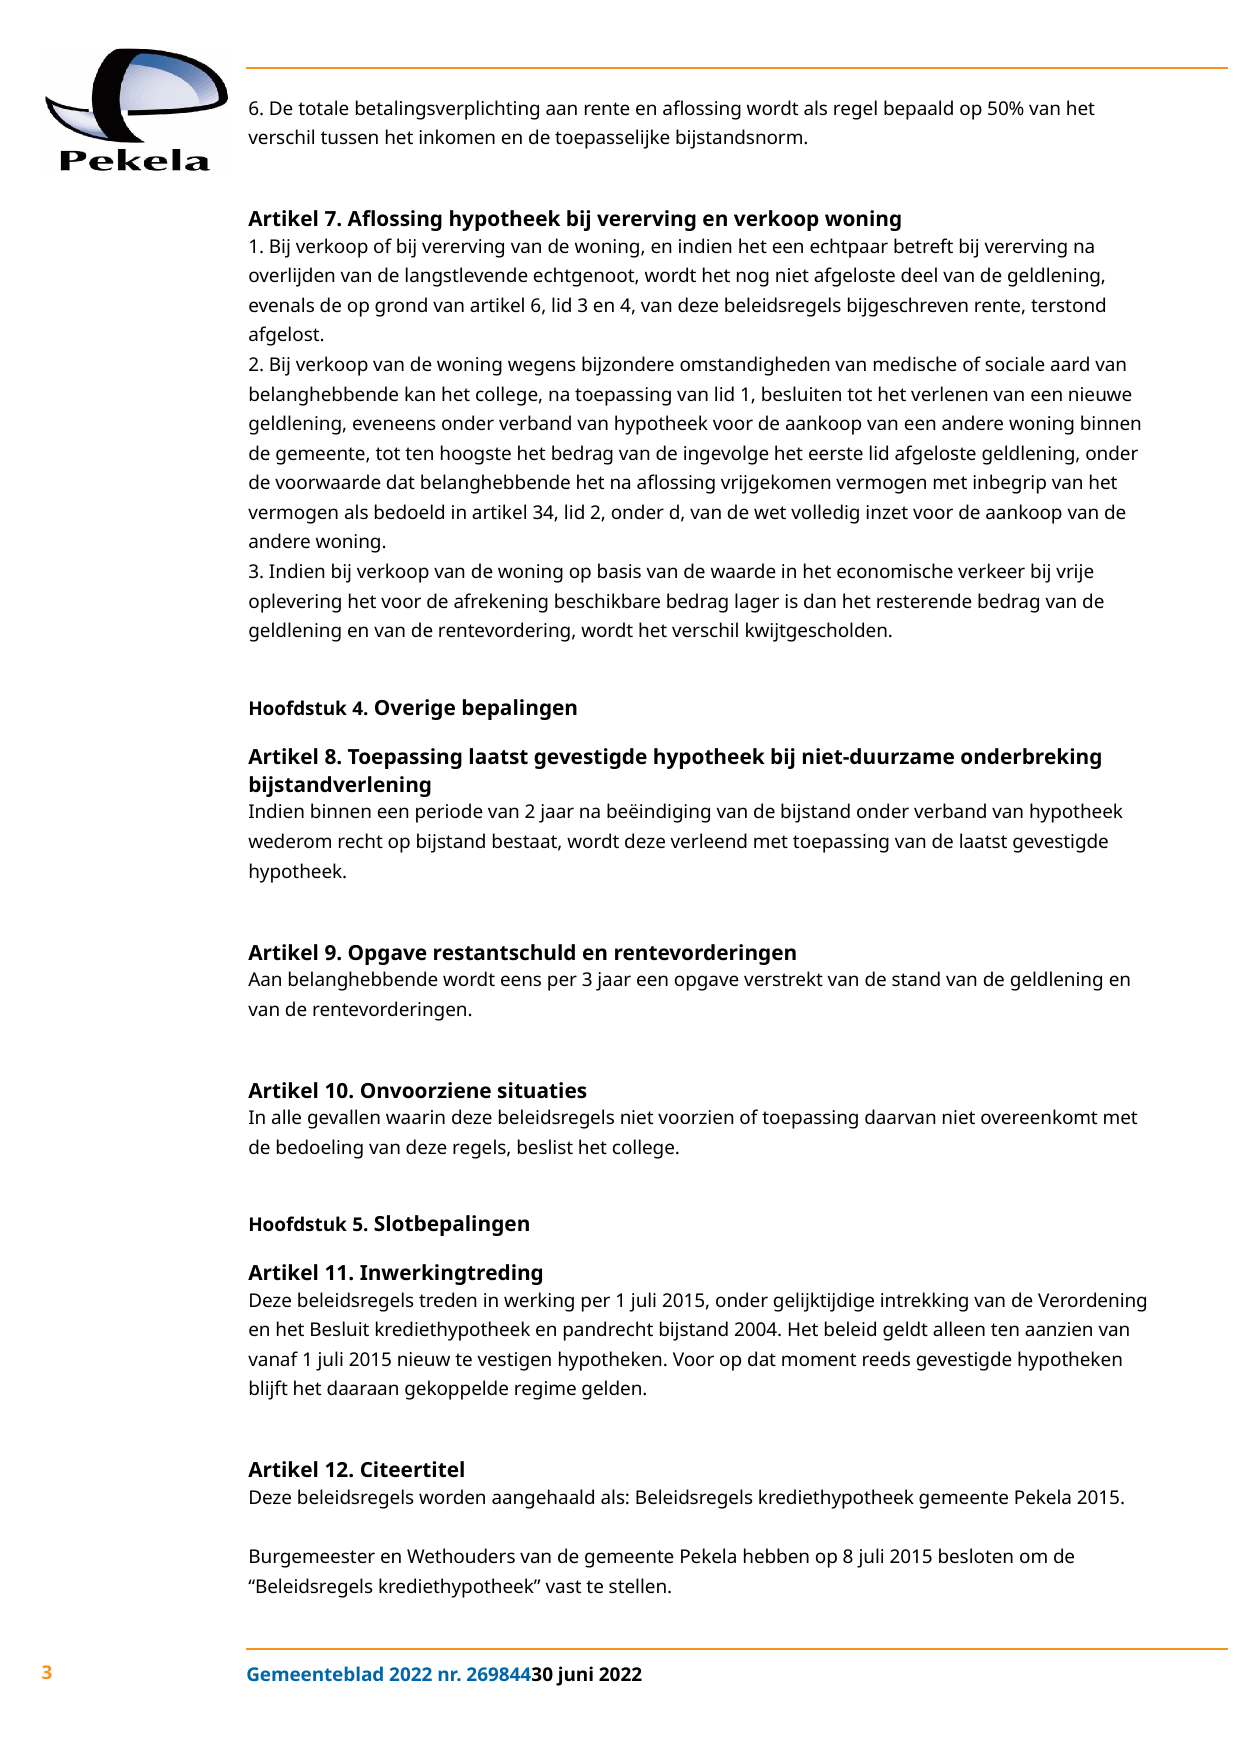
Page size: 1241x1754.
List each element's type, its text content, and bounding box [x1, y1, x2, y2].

text Deze beleidsregels worden aangehaald als: Beleidsregels krediethypotheek gemeente Pekela 2015. [248, 1484, 1152, 1510]
text Aan belanghebbende wordt eens per 3 jaar een opgave verstrekt van de stand van de geldlening en van de rentevorderingen. [248, 966, 1152, 1022]
text Burgemeester en Wethouders van de gemeente Pekela hebben op 8 juli 2015 besloten om de “Beleidsregels krediethypotheek” vast te stellen. [248, 1543, 1152, 1598]
text Artikel 9. Opgave restantschuld en rentevorderingen [248, 938, 1152, 966]
text Indien binnen een periode van 2 jaar na beëindiging van de bijstand onder verband van hypotheek wederom recht op bijstand bestaat, wordt deze verleend met toepassing van de laatst gevestigde hypotheek. [248, 799, 1152, 884]
text Artikel 10. Onvoorziene situaties [248, 1076, 1152, 1104]
text 1. Bij verkoop of bij vererving van de woning, en indien het een echtpaar betreft bij vererving na overlijden van de langstlevende echtgenoot, wordt het nog niet afgeloste deel van de geldlening, evenals de op grond van artikel 6, lid 3 en 4, van deze beleidsregels bijgeschreven rente, terstond afgelost. [248, 233, 1152, 347]
text 3. Indien bij verkoop van de woning op basis van de waarde in het economische verkeer bij vrije oplevering het voor de afrekening beschikbare bedrag lager is dan het resterende bedrag van de geldlening en van de rentevordering, wordt het verschil kwijtgescholden. [248, 558, 1152, 643]
text Artikel 8. Toepassing laatst gevestigde hypotheek bij niet-duurzame onderbreking bijstandverlening [248, 742, 1152, 799]
text Artikel 7. Aflossing hypotheek bij vererving en verkoop woning [248, 204, 1152, 233]
text Hoofdstuk 5. Slotbepalingen [248, 1209, 1152, 1238]
text 6. De totale betalingsverplichting aan rente en aflossing wordt als regel bepaald op 50% van het verschil tussen het inkomen en de toepasselijke bijstandsnorm. [248, 95, 1152, 150]
picture [41, 47, 231, 172]
text In alle gevallen waarin deze beleidsregels niet voorzien of toepassing daarvan niet overeenkomt met de bedoeling van deze regels, beslist het college. [248, 1104, 1152, 1160]
text Deze beleidsregels treden in werking per 1 juli 2015, onder gelijktijdige intrekking van de Verordening en het Besluit krediethypotheek en pandrecht bijstand 2004. Het beleid geldt alleen ten aanzien van vanaf 1 juli 2015 nieuw te vestigen hypotheken. Voor op dat moment reeds gevestigde hypotheken blijft het daaraan gekoppelde regime gelden. [248, 1287, 1152, 1401]
text Artikel 11. Inwerkingtreding [248, 1258, 1152, 1287]
text Artikel 12. Citeertitel [248, 1456, 1152, 1484]
text Hoofdstuk 4. Overige bepalingen [248, 693, 1152, 721]
text 2. Bij verkoop van de woning wegens bijzondere omstandigheden van medische of sociale aard van belanghebbende kan het college, na toepassing van lid 1, besluiten tot het verlenen van een nieuwe geldlening, eveneens onder verband van hypotheek voor de aankoop van een andere woning binnen de gemeente, tot ten hoogste het bedrag van de ingevolge het eerste lid afgeloste geldlening, onder de voorwaarde dat belanghebbende het na aflossing vrijgekomen vermogen met inbegrip van het vermogen als bedoeld in artikel 34, lid 2, onder d, van de wet volledig inzet voor de aankoop van de andere woning. [248, 351, 1152, 554]
